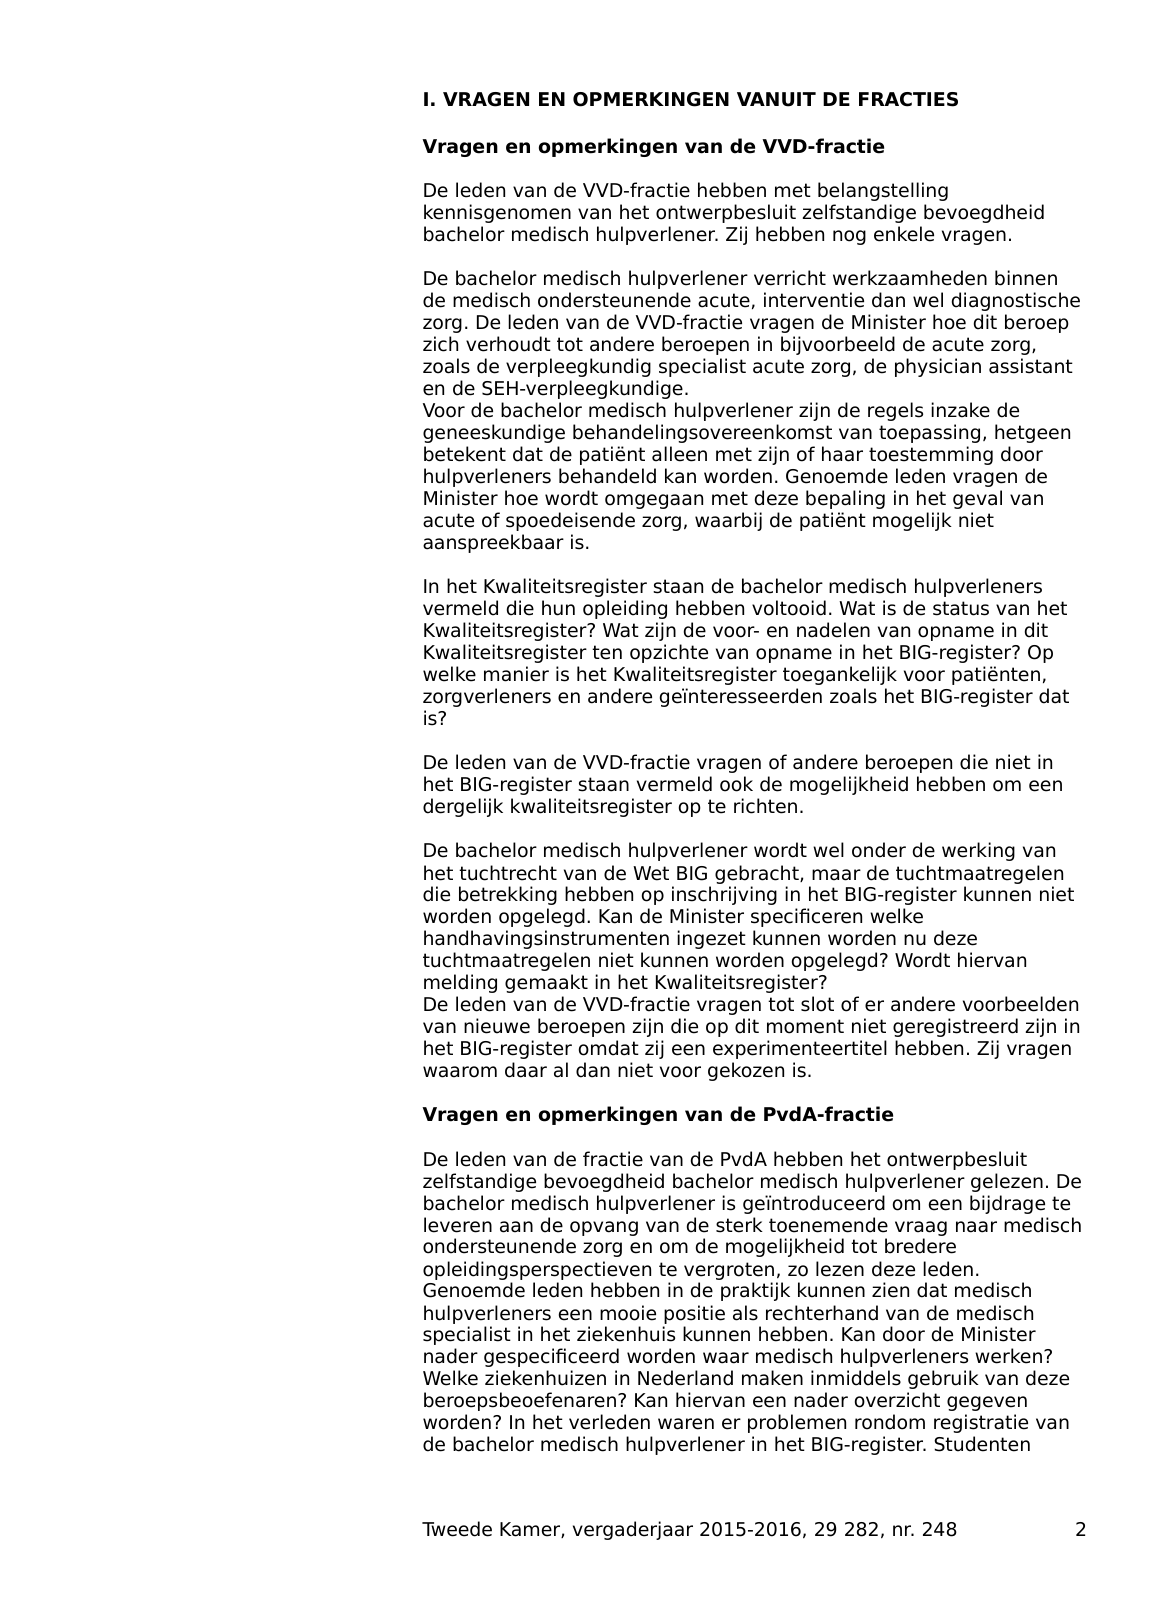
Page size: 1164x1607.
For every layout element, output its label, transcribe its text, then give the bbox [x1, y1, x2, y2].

text De leden van de fractie van de PvdA hebben het ontwerpbesluit zelfstandige bevoegdheid bachelor medisch hulpverlener gelezen. De bachelor medisch hulpverlener is geïntroduceerd om een bijdrage te leveren aan de opvang van de sterk toenemende vraag naar medisch ondersteunende zorg en om de mogelijkheid tot bredere opleidingsperspectieven te vergroten, zo lezen deze leden. Genoemde leden hebben in de praktijk kunnen zien dat medisch hulpverleners een mooie positie als rechterhand van de medisch specialist in het ziekenhuis kunnen hebben. Kan door de Minister nader gespecificeerd worden waar medisch hulpverleners werken? Welke ziekenhuizen in Nederland maken inmiddels gebruik van deze beroepsbeoefenaren? Kan hiervan een nader overzicht gegeven worden? In het verleden waren er problemen rondom registratie van de bachelor medisch hulpverlener in het BIG-register. Studenten [422, 1148, 1087, 1456]
text De bachelor medisch hulpverlener verricht werkzaamheden binnen de medisch ondersteunende acute, interventie dan wel diagnostische zorg. De leden van de VVD-fractie vragen de Minister hoe dit beroep zich verhoudt tot andere beroepen in bijvoorbeeld de acute zorg, zoals de verpleegkundig specialist acute zorg, de physician assistant en de SEH-verpleegkundige. [422, 268, 1087, 400]
subtitle Vragen en opmerkingen van de VVD-fractie [422, 136, 1087, 158]
text De leden van de VVD-fractie hebben met belangstelling kennisgenomen van het ontwerpbesluit zelfstandige bevoegdheid bachelor medisch hulpverlener. Zij hebben nog enkele vragen. [422, 180, 1087, 246]
text De bachelor medisch hulpverlener wordt wel onder de werking van het tuchtrecht van de Wet BIG gebracht, maar de tuchtmaatregelen die betrekking hebben op inschrijving in het BIG-register kunnen niet worden opgelegd. Kan de Minister specificeren welke handhavingsinstrumenten ingezet kunnen worden nu deze tuchtmaatregelen niet kunnen worden opgelegd? Wordt hiervan melding gemaakt in het Kwaliteitsregister? [422, 840, 1087, 994]
text Voor de bachelor medisch hulpverlener zijn de regels inzake de geneeskundige behandelingsovereenkomst van toepassing, hetgeen betekent dat de patiënt alleen met zijn of haar toestemming door hulpverleners behandeld kan worden. Genoemde leden vragen de Minister hoe wordt omgegaan met deze bepaling in het geval van acute of spoedeisende zorg, waarbij de patiënt mogelijk niet aanspreekbaar is. [422, 400, 1087, 554]
text De leden van de VVD-fractie vragen of andere beroepen die niet in het BIG-register staan vermeld ook de mogelijkheid hebben om een dergelijk kwaliteitsregister op te richten. [422, 752, 1087, 818]
text De leden van de VVD-fractie vragen tot slot of er andere voorbeelden van nieuwe beroepen zijn die op dit moment niet geregistreerd zijn in het BIG-register omdat zij een experimenteertitel hebben. Zij vragen waarom daar al dan niet voor gekozen is. [422, 994, 1087, 1082]
subtitle Vragen en opmerkingen van de PvdA-fractie [422, 1104, 1087, 1126]
subtitle I. VRAGEN EN OPMERKINGEN VANUIT DE FRACTIES [422, 89, 1087, 111]
text In het Kwaliteitsregister staan de bachelor medisch hulpverleners vermeld die hun opleiding hebben voltooid. Wat is de status van het Kwaliteitsregister? Wat zijn de voor- en nadelen van opname in dit Kwaliteitsregister ten opzichte van opname in het BIG-register? Op welke manier is het Kwaliteitsregister toegankelijk voor patiënten, zorgverleners en andere geïnteresseerden zoals het BIG-register dat is? [422, 576, 1087, 730]
